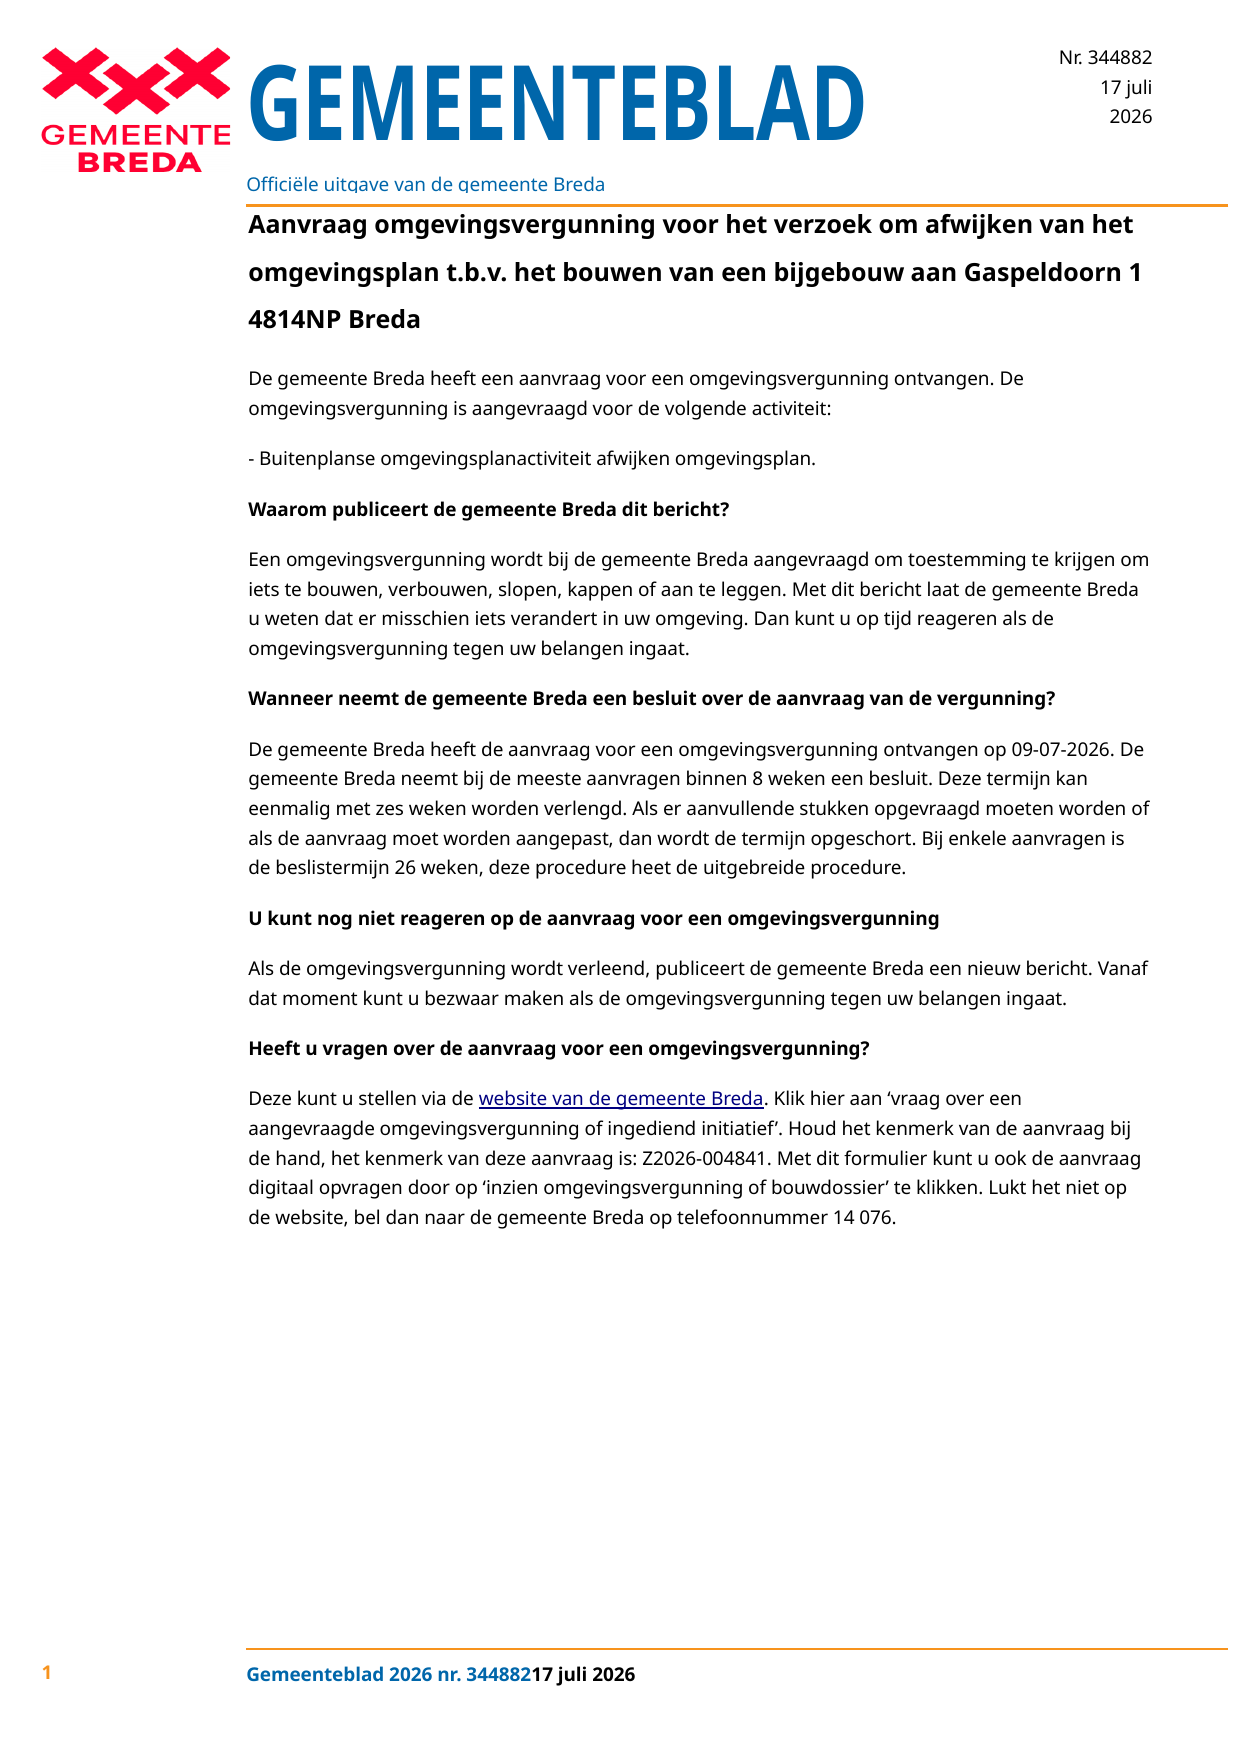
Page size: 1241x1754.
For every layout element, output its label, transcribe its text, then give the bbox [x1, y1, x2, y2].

text Als de omgevingsvergunning wordt verleend, publiceert de gemeente Breda een nieuw bericht. Vanaf dat moment kunt u bezwaar maken als de omgevingsvergunning tegen uw belangen ingaat. [248, 955, 1152, 1010]
picture [41, 47, 231, 172]
text De gemeente Breda heeft de aanvraag voor een omgevingsvergunning ontvangen op 09-07-2026. De gemeente Breda neemt bij de meeste aanvragen binnen 8 weken een besluit. Deze termijn kan eenmalig met zes weken worden verlengd. Als er aanvullende stukken opgevraagd moeten worden of als de aanvraag moet worden aangepast, dan wordt de termijn opgeschort. Bij enkele aanvragen is de beslistermijn 26 weken, deze procedure heet de uitgebreide procedure. [248, 736, 1152, 880]
text Deze kunt u stellen via de website van de gemeente Breda. Klik hier aan ‘vraag over een aangevraagde omgevingsvergunning of ingediend initiatief’. Houd het kenmerk van de aanvraag bij de hand, het kenmerk van deze aanvraag is: Z2026-004841. Met dit formulier kunt u ook de aanvraag digitaal opvragen door op ‘inzien omgevingsvergunning of bouwdossier’ te klikken. Lukt het niet op de website, bel dan naar de gemeente Breda op telefoonnummer 14 076. [248, 1086, 1152, 1229]
text De gemeente Breda heeft een aanvraag voor een omgevingsvergunning ontvangen. De omgevingsvergunning is aangevraagd voor de volgende activiteit: [248, 366, 1152, 421]
text Heeft u vragen over de aanvraag voor een omgevingsvergunning? [248, 1035, 1152, 1061]
text Een omgevingsvergunning wordt bij de gemeente Breda aangevraagd om toestemming te krijgen om iets te bouwen, verbouwen, slopen, kappen of aan te leggen. Met dit bericht laat de gemeente Breda u weten dat er misschien iets verandert in uw omgeving. Dan kunt u op tijd reageren als de omgevingsvergunning tegen uw belangen ingaat. [248, 546, 1152, 661]
text - Buitenplanse omgevingsplanactiviteit afwijken omgevingsplan. [248, 446, 1152, 471]
text Wanneer neemt de gemeente Breda een besluit over de aanvraag van de vergunning? [248, 686, 1152, 711]
text Waarom publiceert de gemeente Breda dit bericht? [248, 496, 1152, 522]
text Aanvraag omgevingsvergunning voor het verzoek om afwijken van het omgevingsplan t.b.v. het bouwen van een bijgebouw aan Gaspeldoorn 1 4814NP Breda [248, 207, 1152, 336]
text U kunt nog niet reageren op de aanvraag voor een omgevingsvergunning [248, 905, 1152, 930]
